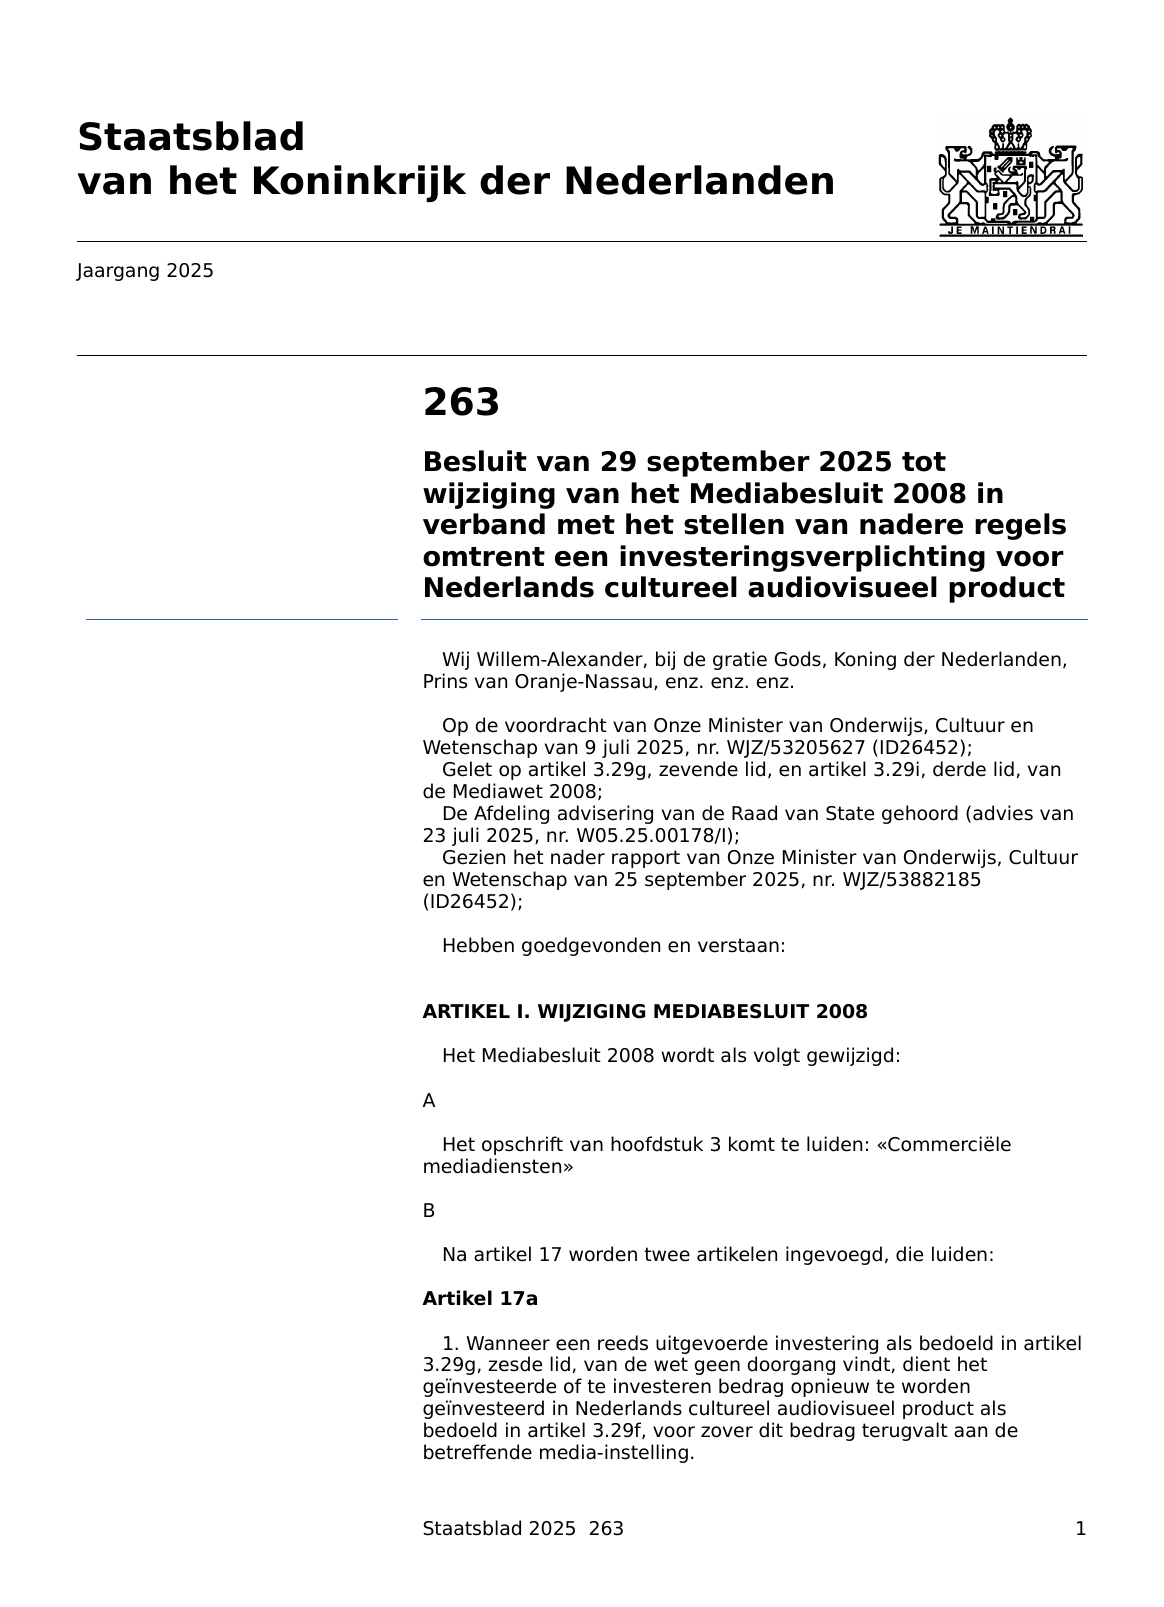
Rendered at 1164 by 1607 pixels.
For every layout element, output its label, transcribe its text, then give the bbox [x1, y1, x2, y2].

picture [936, 115, 1087, 240]
text A [422, 1089, 1087, 1112]
text Besluit van 29 september 2025 tot wijziging van het Mediabesluit 2008 in verband met het stellen van nadere regels omtrent een investeringsverplichting voor Nederlands cultureel audiovisueel product [422, 447, 1087, 604]
text Gezien het nader rapport van Onze Minister van Onderwijs, Cultuur en Wetenschap van 25 september 2025, nr. WJZ/53882185 (ID26452); [422, 847, 1087, 913]
table_header Staatsblad van het Koninkrijk der Nederlanden [77, 100, 886, 241]
text Op de voordracht van Onze Minister van Onderwijs, Cultuur en Wetenschap van 9 juli 2025, nr. WJZ/53205627 (ID26452); [422, 715, 1087, 759]
text B [422, 1200, 1087, 1222]
text Hebben goedgevonden en verstaan: [422, 935, 1087, 957]
text Het opschrift van hoofdstuk 3 komt te luiden: «Commerciële mediadiensten» [422, 1134, 1087, 1178]
text Gelet op artikel 3.29g, zevende lid, en artikel 3.29i, derde lid, van de Mediawet 2008; [422, 759, 1087, 803]
table_header [886, 100, 1087, 241]
text Het Mediabesluit 2008 wordt als volgt gewijzigd: [422, 1045, 1087, 1067]
subtitle 263 [422, 381, 1087, 424]
text Wij Willem-Alexander, bij de gratie Gods, Koning der Nederlanden, Prins van Oranje-Nassau, enz. enz. enz. [422, 649, 1087, 693]
text 1. Wanneer een reeds uitgevoerde investering als bedoeld in artikel 3.29g, zesde lid, van de wet geen doorgang vindt, dient het geïnvesteerde of te investeren bedrag opnieuw te worden geïnvesteerd in Nederlands cultureel audiovisueel product als bedoeld in artikel 3.29f, voor zover dit bedrag terugvalt aan de betreffende media-instelling. [422, 1332, 1087, 1464]
text Na artikel 17 worden twee artikelen ingevoegd, die luiden: [422, 1244, 1087, 1266]
table_cell Jaargang 2025 [77, 242, 1087, 355]
subtitle Artikel 17a [422, 1288, 1087, 1310]
subtitle ARTIKEL I. WIJZIGING MEDIABESLUIT 2008 [422, 1001, 1087, 1023]
text De Afdeling advisering van de Raad van State gehoord (advies van 23 juli 2025, nr. W05.25.00178/I); [422, 803, 1087, 847]
